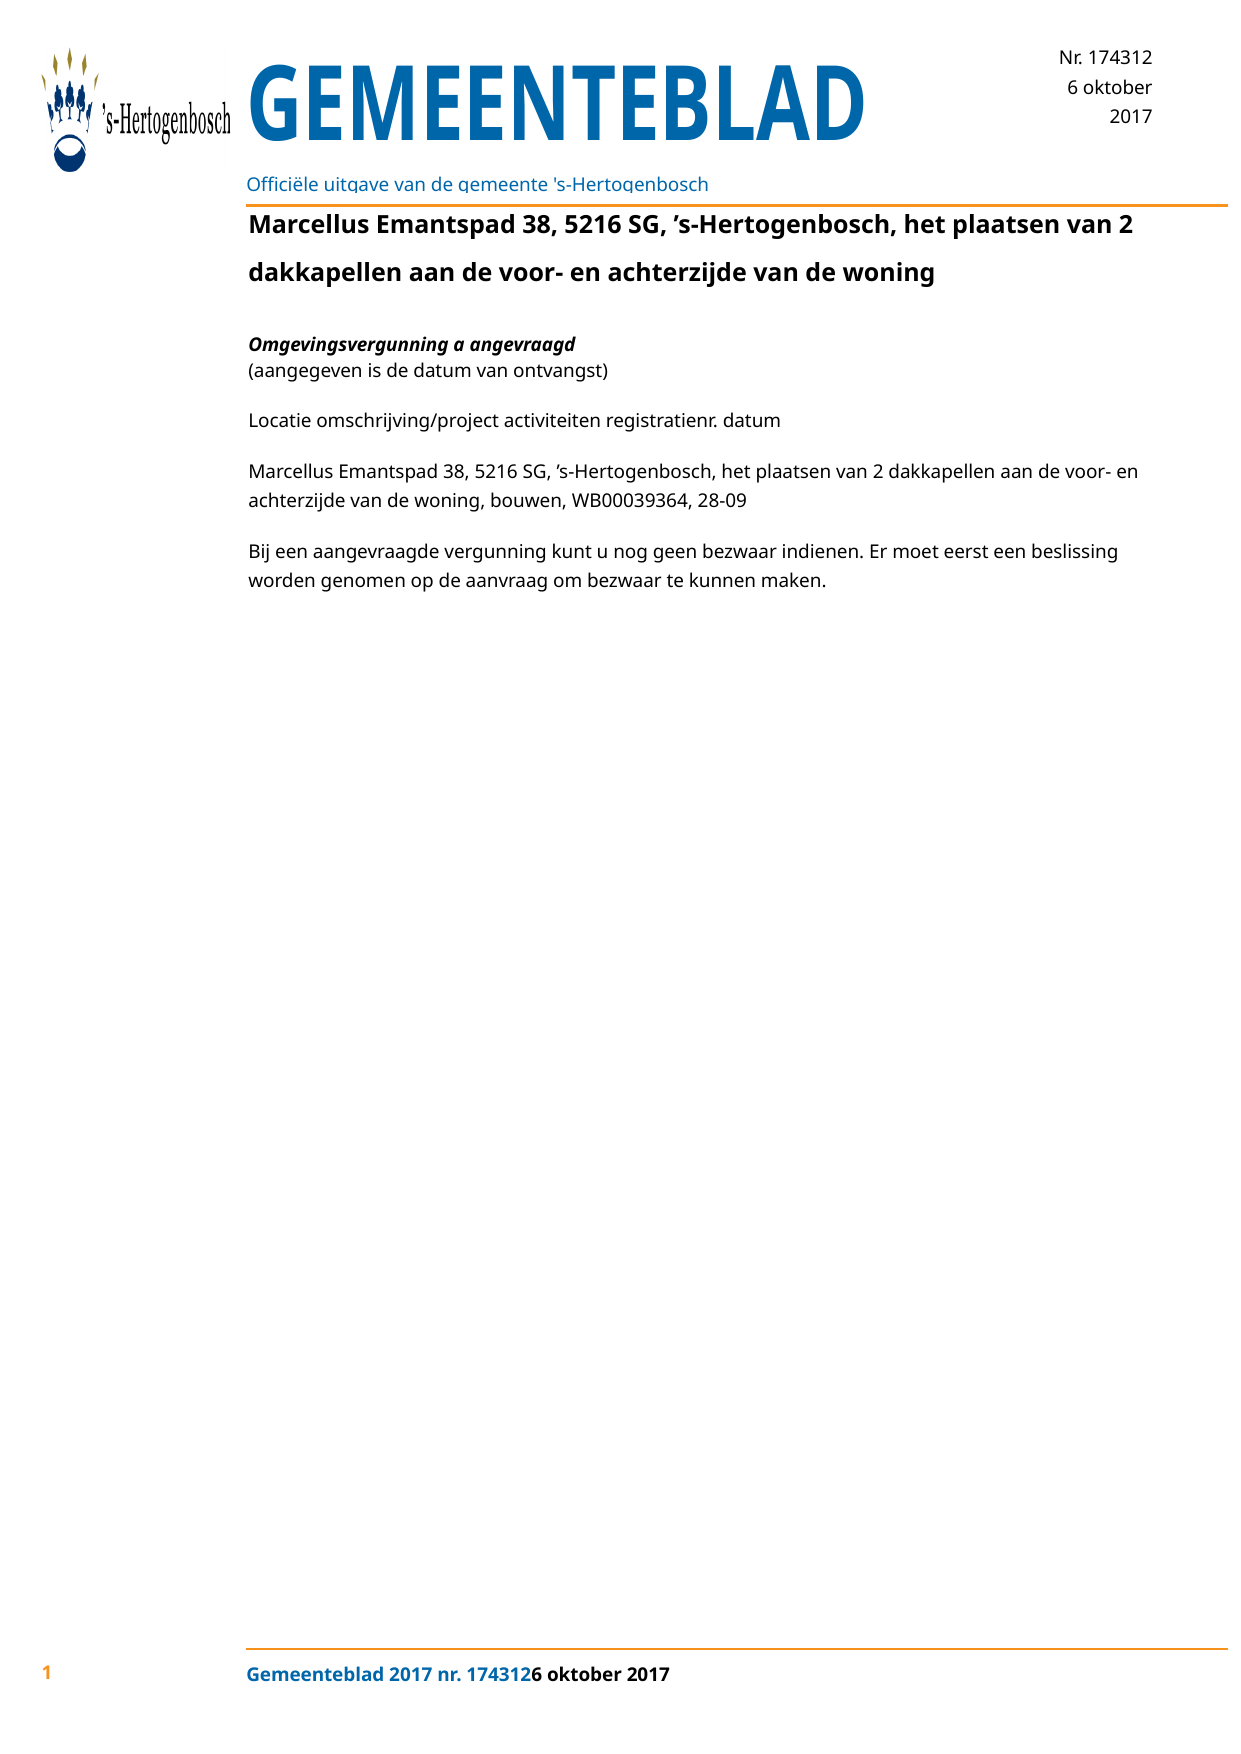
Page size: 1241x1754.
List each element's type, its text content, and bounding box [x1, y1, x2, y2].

text Locatie omschrijving/project activiteiten registratienr. datum [248, 408, 1152, 433]
text Bij een aangevraagde vergunning kunt u nog geen bezwaar indienen. Er moet eerst een beslissing worden genomen op de aanvraag om bezwaar te kunnen maken. [248, 538, 1152, 593]
text (aangegeven is de datum van ontvangst) [248, 357, 1152, 383]
text Omgevingsvergunning a angevraagd [248, 331, 1152, 357]
text Marcellus Emantspad 38, 5216 SG, ’s-Hertogenbosch, het plaatsen van 2 dakkapellen aan de voor- en achterzijde van de woning [248, 207, 1152, 288]
picture [41, 47, 231, 172]
text Marcellus Emantspad 38, 5216 SG, ’s-Hertogenbosch, het plaatsen van 2 dakkapellen aan de voor- en achterzijde van de woning, bouwen, WB00039364, 28-09 [248, 458, 1152, 513]
